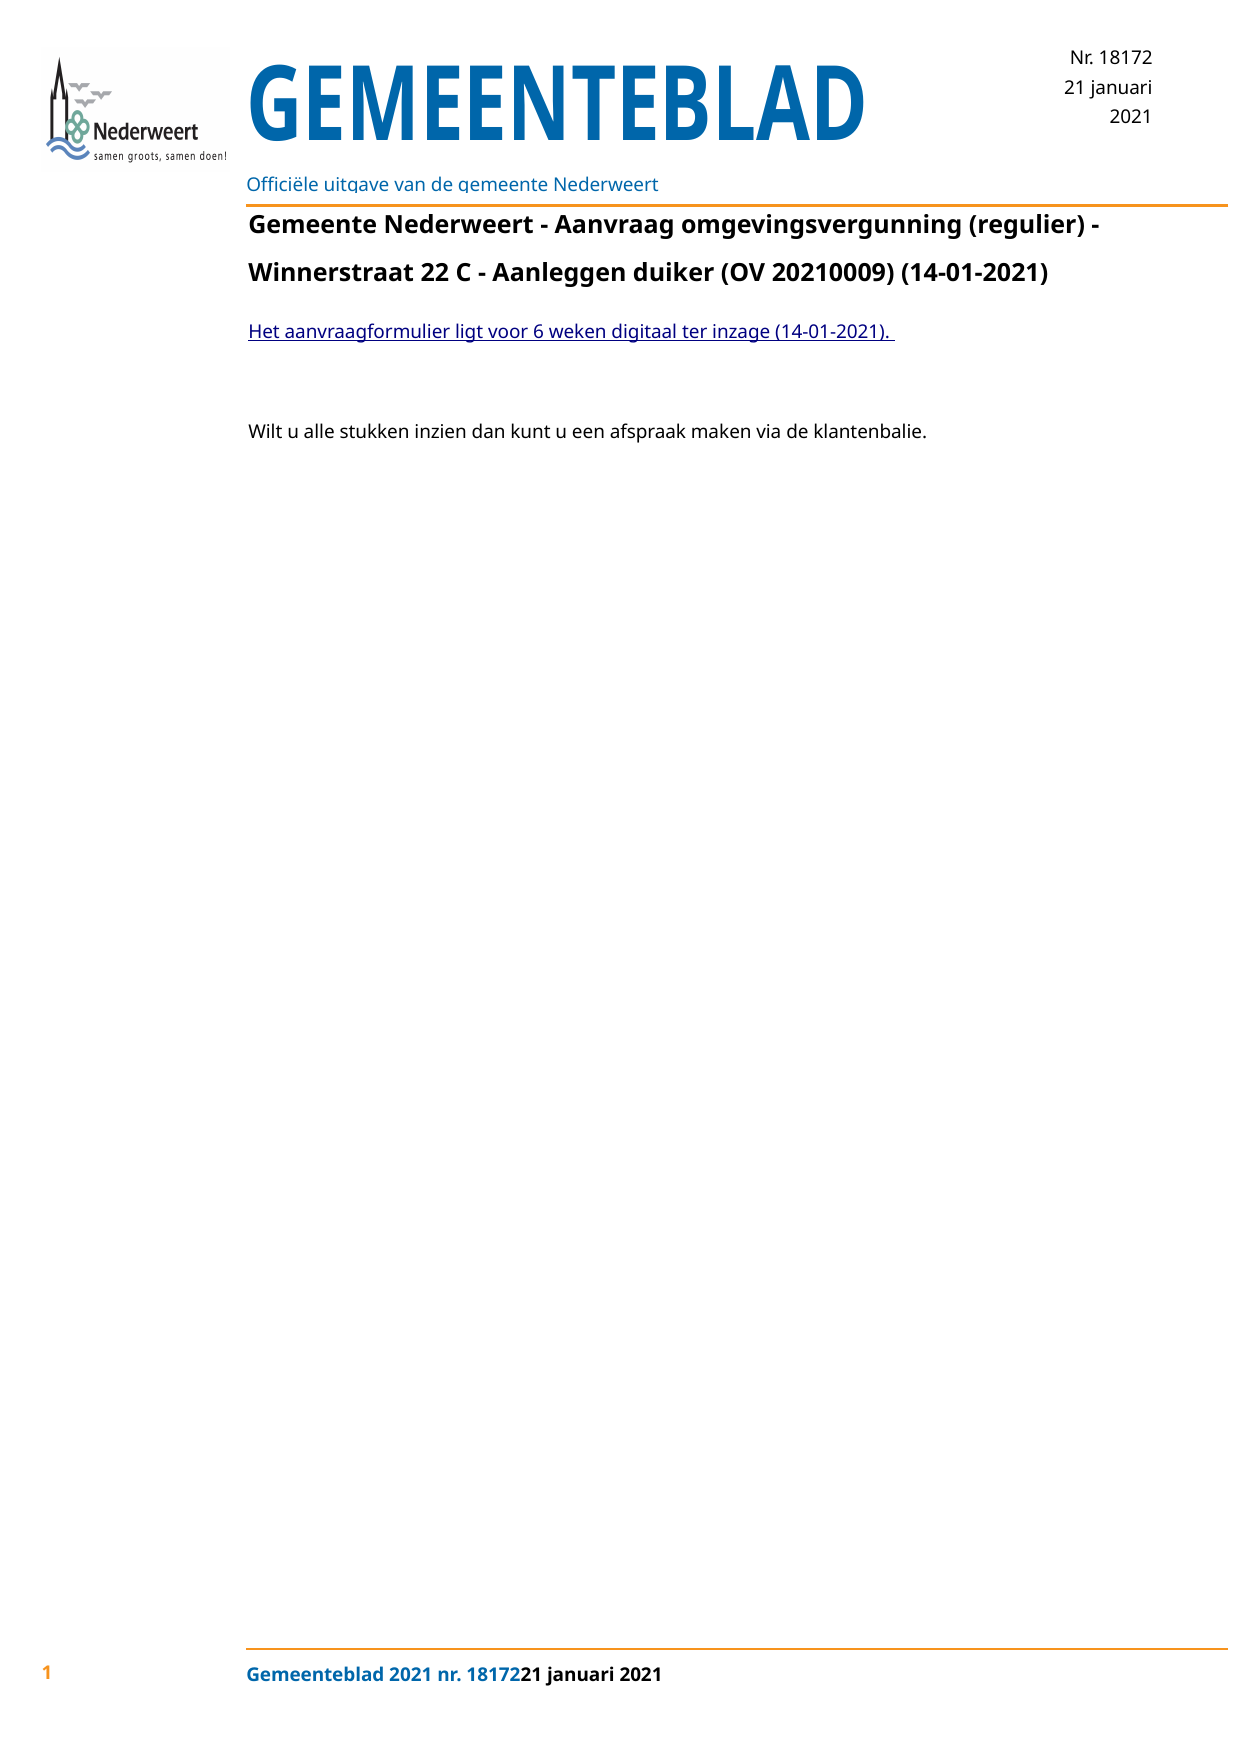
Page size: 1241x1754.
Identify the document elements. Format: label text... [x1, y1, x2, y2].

picture [41, 47, 231, 172]
text Het aanvraagformulier ligt voor 6 weken digitaal ter inzage (14-01-2021). [248, 318, 1152, 344]
text Gemeente Nederweert - Aanvraag omgevingsvergunning (regulier) - Winnerstraat 22 C - Aanleggen duiker (OV 20210009) (14-01-2021) [248, 207, 1152, 288]
text Wilt u alle stukken inzien dan kunt u een afspraak maken via de klantenbalie. [248, 419, 1152, 444]
